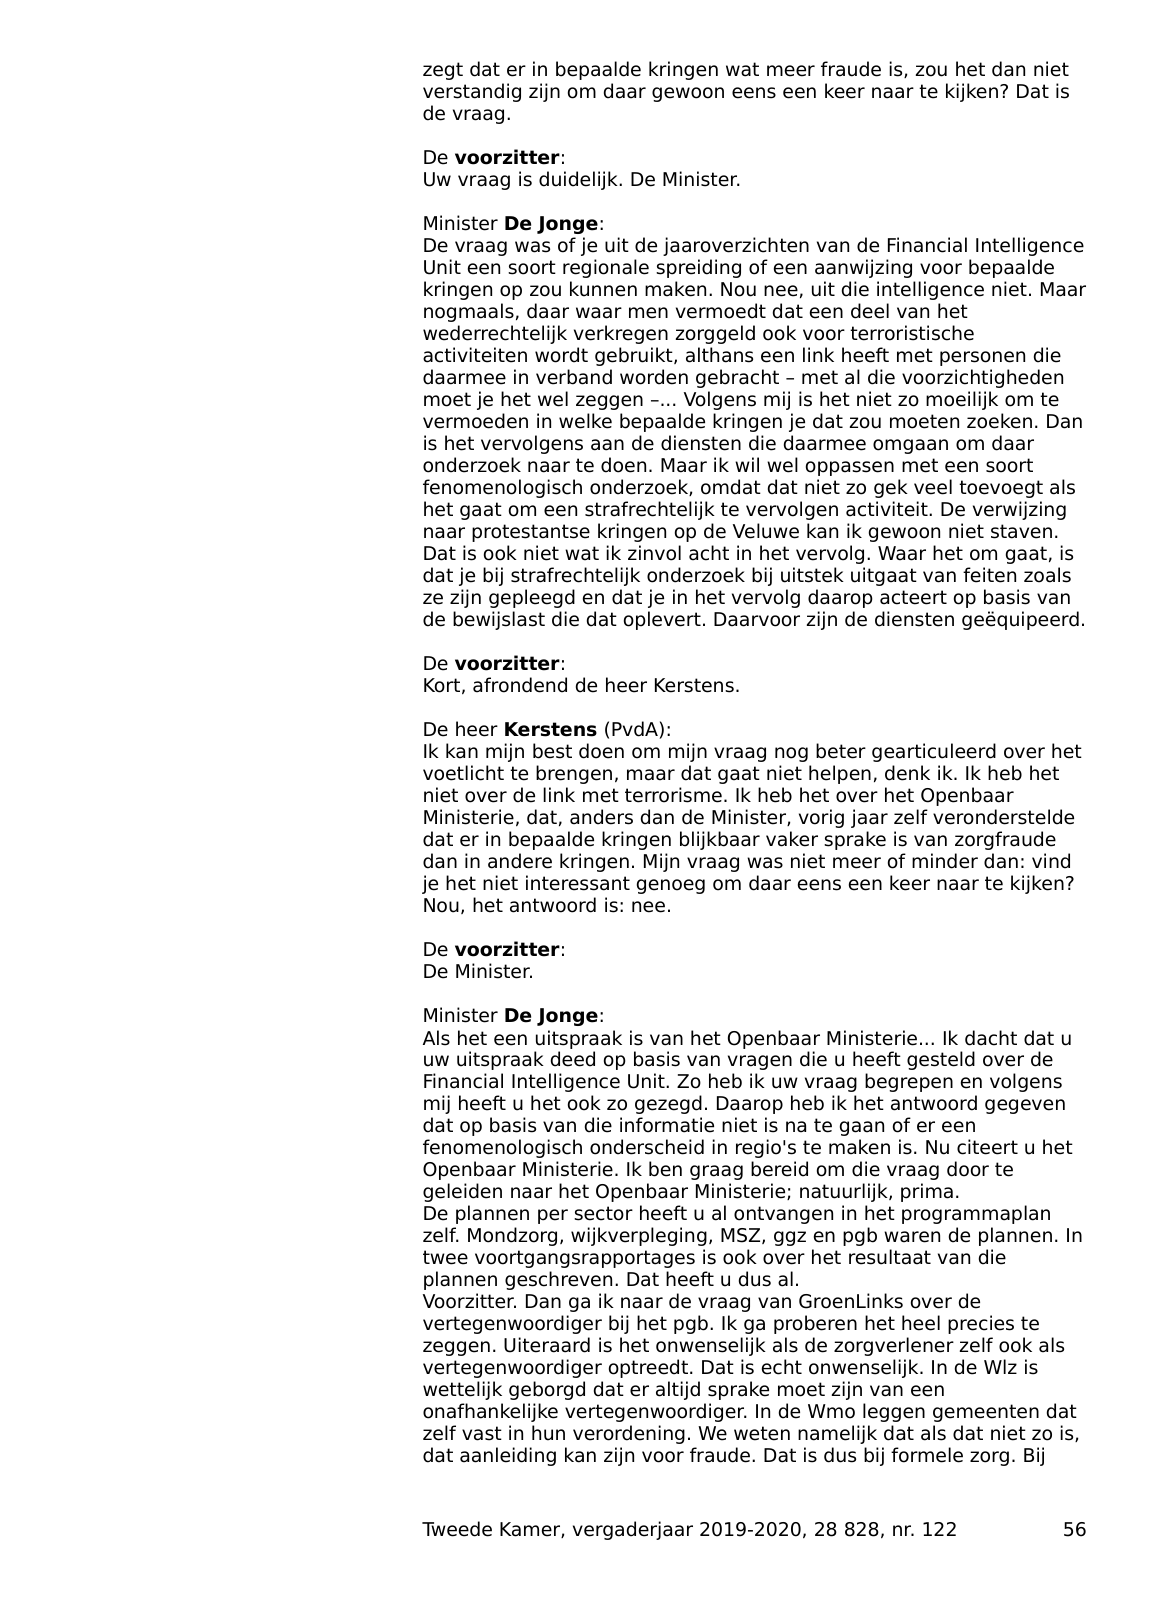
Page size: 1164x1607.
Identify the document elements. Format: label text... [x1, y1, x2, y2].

text Minister De Jonge: [422, 1005, 1087, 1027]
text De plannen per sector heeft u al ontvangen in het programmaplan zelf. Mondzorg, wijkverpleging, MSZ, ggz en pgb waren de plannen. In twee voortgangsrapportages is ook over het resultaat van die plannen geschreven. Dat heeft u dus al. [422, 1203, 1087, 1291]
text De voorzitter: [422, 147, 1087, 169]
text Uw vraag is duidelijk. De Minister. [422, 169, 1087, 191]
text Minister De Jonge: [422, 213, 1087, 235]
text Voorzitter. Dan ga ik naar de vraag van GroenLinks over de vertegenwoordiger bij het pgb. Ik ga proberen het heel precies te zeggen. Uiteraard is het onwenselijk als de zorgverlener zelf ook als vertegenwoordiger optreedt. Dat is echt onwenselijk. In de Wlz is wettelijk geborgd dat er altijd sprake moet zijn van een onafhankelijke vertegenwoordiger. In de Wmo leggen gemeenten dat zelf vast in hun verordening. We weten namelijk dat als dat niet zo is, dat aanleiding kan zijn voor fraude. Dat is dus bij formele zorg. Bij [422, 1291, 1087, 1467]
text De heer Kerstens (PvdA): [422, 719, 1087, 741]
text Ik kan mijn best doen om mijn vraag nog beter gearticuleerd over het voetlicht te brengen, maar dat gaat niet helpen, denk ik. Ik heb het niet over de link met terrorisme. Ik heb het over het Openbaar Ministerie, dat, anders dan de Minister, vorig jaar zelf veronderstelde dat er in bepaalde kringen blijkbaar vaker sprake is van zorgfraude dan in andere kringen. Mijn vraag was niet meer of minder dan: vind je het niet interessant genoeg om daar eens een keer naar te kijken? Nou, het antwoord is: nee. [422, 741, 1087, 917]
text De Minister. [422, 961, 1087, 983]
text De voorzitter: [422, 939, 1087, 961]
text Als het een uitspraak is van het Openbaar Ministerie... Ik dacht dat u uw uitspraak deed op basis van vragen die u heeft gesteld over de Financial Intelligence Unit. Zo heb ik uw vraag begrepen en volgens mij heeft u het ook zo gezegd. Daarop heb ik het antwoord gegeven dat op basis van die informatie niet is na te gaan of er een fenomenologisch onderscheid in regio's te maken is. Nu citeert u het Openbaar Ministerie. Ik ben graag bereid om die vraag door te geleiden naar het Openbaar Ministerie; natuurlijk, prima. [422, 1027, 1087, 1203]
text De voorzitter: [422, 653, 1087, 675]
text De vraag was of je uit de jaaroverzichten van de Financial Intelligence Unit een soort regionale spreiding of een aanwijzing voor bepaalde kringen op zou kunnen maken. Nou nee, uit die intelligence niet. Maar nogmaals, daar waar men vermoedt dat een deel van het wederrechtelijk verkregen zorggeld ook voor terroristische activiteiten wordt gebruikt, althans een link heeft met personen die daarmee in verband worden gebracht – met al die voorzichtigheden moet je het wel zeggen –... Volgens mij is het niet zo moeilijk om te vermoeden in welke bepaalde kringen je dat zou moeten zoeken. Dan is het vervolgens aan de diensten die daarmee omgaan om daar onderzoek naar te doen. Maar ik wil wel oppassen met een soort fenomenologisch onderzoek, omdat dat niet zo gek veel toevoegt als het gaat om een strafrechtelijk te vervolgen activiteit. De verwijzing naar protestantse kringen op de Veluwe kan ik gewoon niet staven. Dat is ook niet wat ik zinvol acht in het vervolg. Waar het om gaat, is dat je bij strafrechtelijk onderzoek bij uitstek uitgaat van feiten zoals ze zijn gepleegd en dat je in het vervolg daarop acteert op basis van de bewijslast die dat oplevert. Daarvoor zijn de diensten geëquipeerd. [422, 235, 1087, 631]
text zegt dat er in bepaalde kringen wat meer fraude is, zou het dan niet verstandig zijn om daar gewoon eens een keer naar te kijken? Dat is de vraag. [422, 59, 1087, 125]
text Kort, afrondend de heer Kerstens. [422, 675, 1087, 697]
